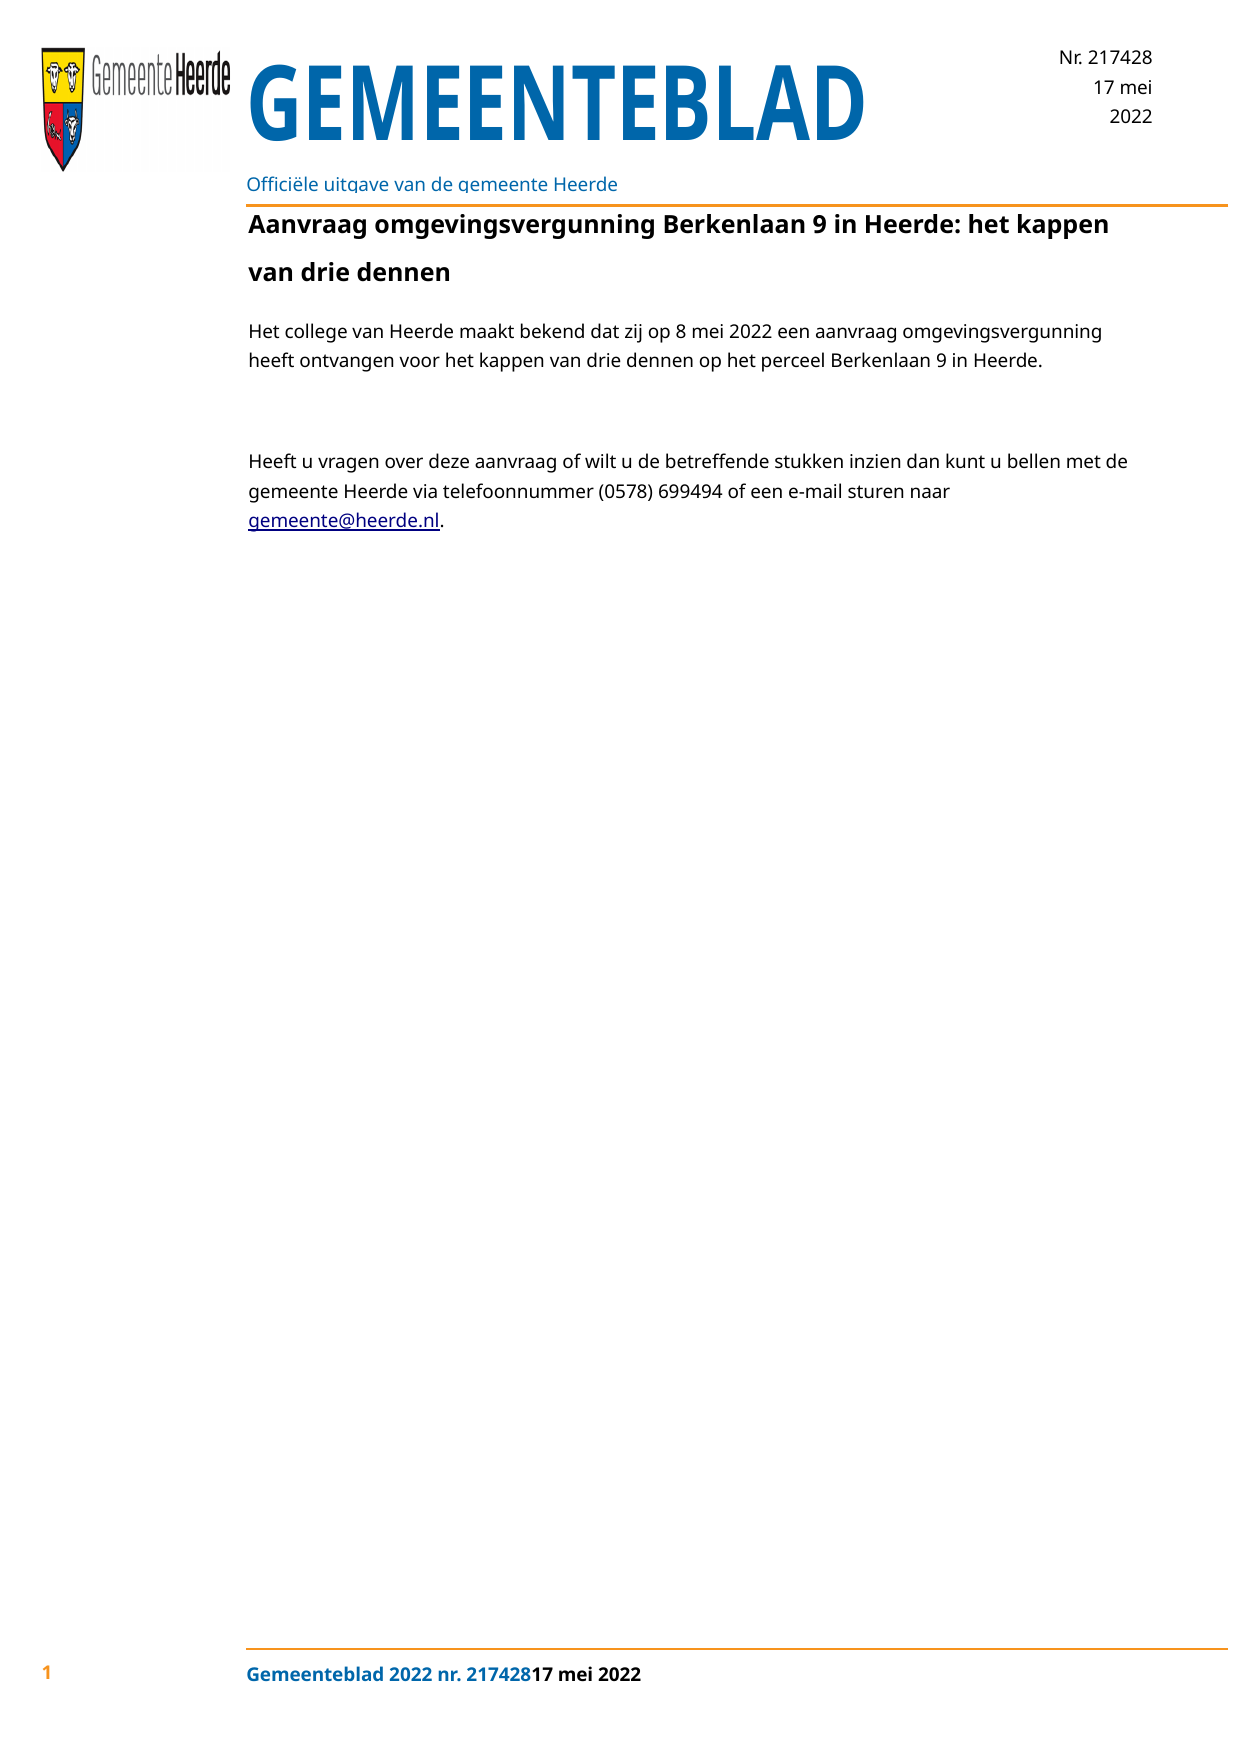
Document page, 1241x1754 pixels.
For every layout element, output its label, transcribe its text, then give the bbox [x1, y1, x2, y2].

text Het college van Heerde maakt bekend dat zij op 8 mei 2022 een aanvraag omgevingsvergunning heeft ontvangen voor het kappen van drie dennen op het perceel Berkenlaan 9 in Heerde. [248, 318, 1152, 373]
text Aanvraag omgevingsvergunning Berkenlaan 9 in Heerde: het kappen van drie dennen [248, 207, 1152, 288]
text Heeft u vragen over deze aanvraag of wilt u de betreffende stukken inzien dan kunt u bellen met de gemeente Heerde via telefoonnummer (0578) 699494 of een e-mail sturen naar gemeente@heerde.nl. [248, 448, 1152, 533]
picture [41, 47, 231, 172]
